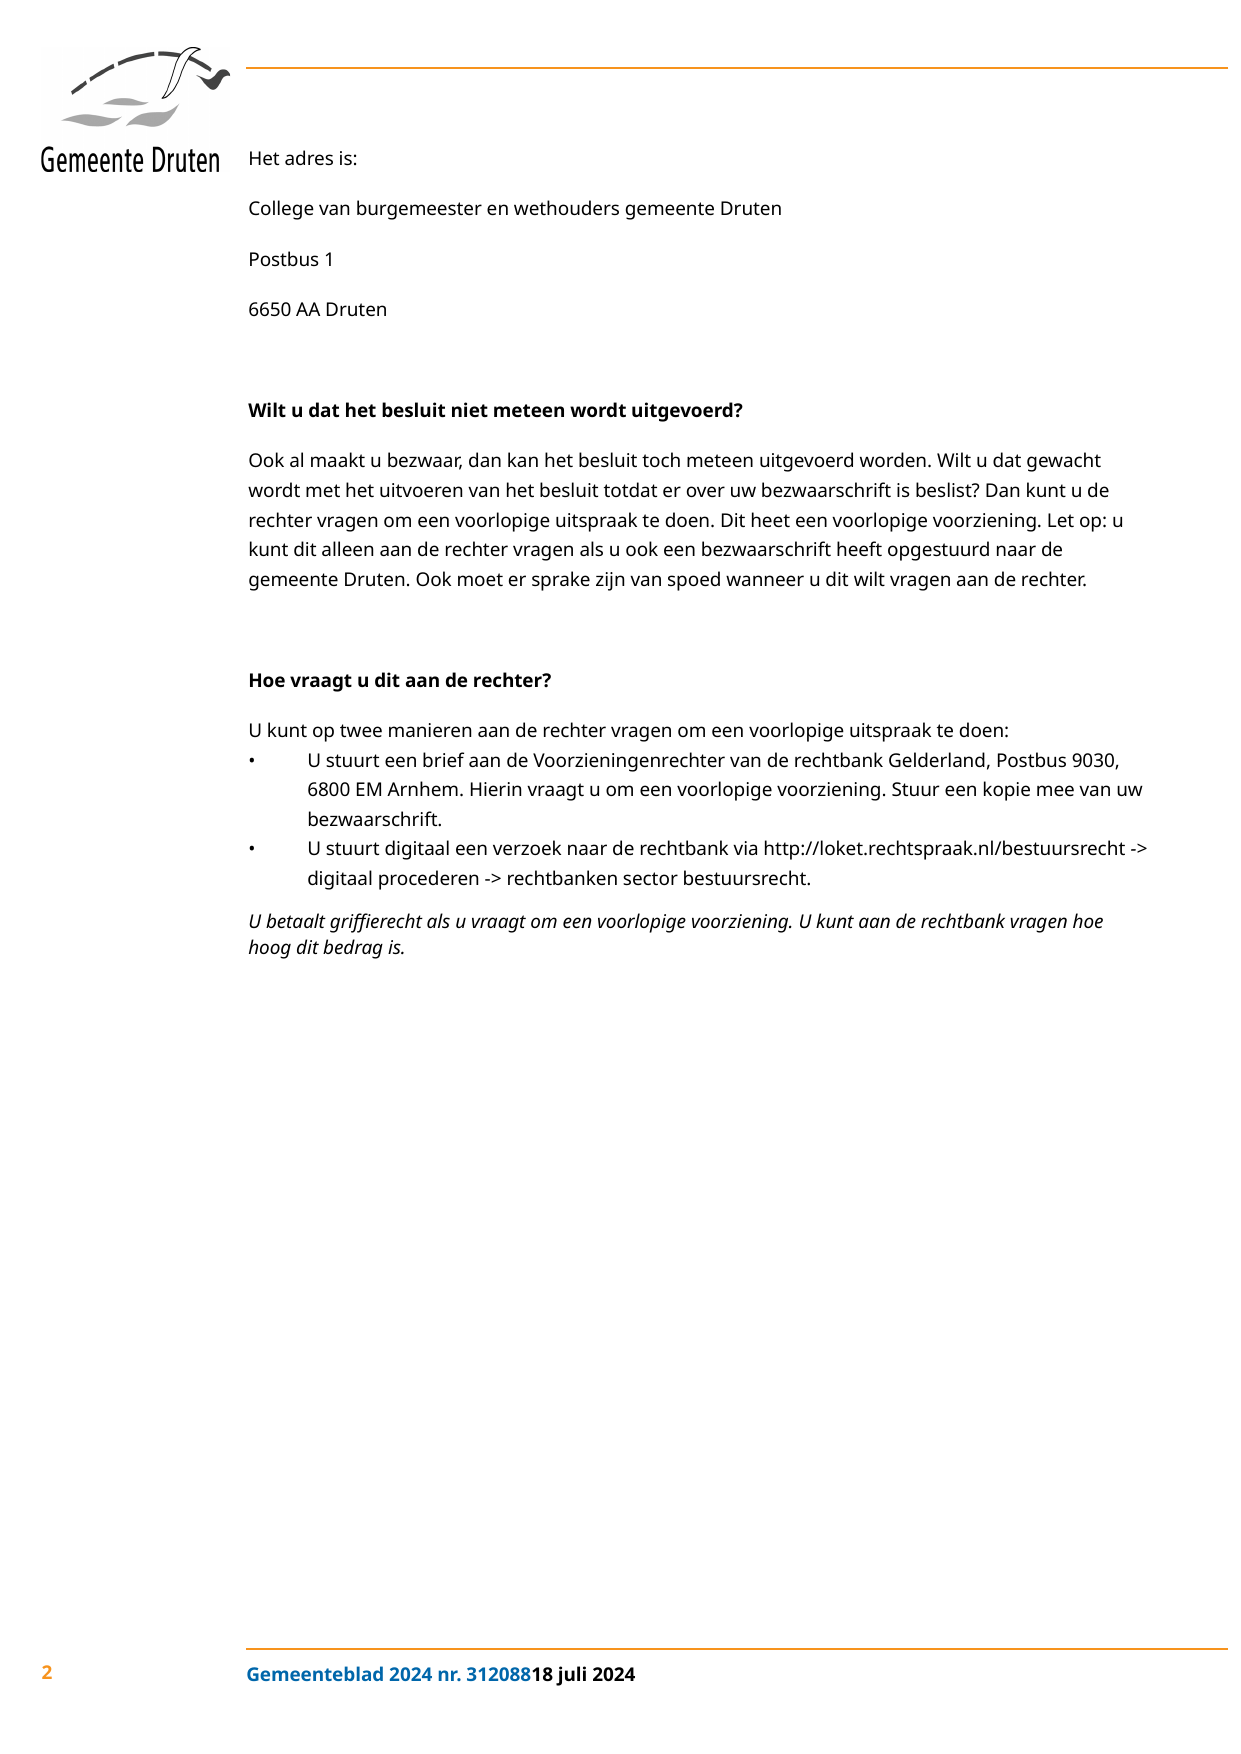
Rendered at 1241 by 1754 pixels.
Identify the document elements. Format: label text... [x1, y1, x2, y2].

text Wilt u dat het besluit niet meteen wordt uitgevoerd? [248, 397, 1152, 423]
text College van burgemeester en wethouders gemeente Druten [248, 196, 1152, 221]
list U stuurt digitaal een verzoek naar de rechtbank via http://loket.rechtspraak.nl/bestuursrecht -> digitaal procederen -> rechtbanken sector bestuursrecht. [248, 836, 1152, 891]
text U kunt op twee manieren aan de rechter vragen om een voorlopige uitspraak te doen: [248, 717, 1152, 743]
list U stuurt een brief aan de Voorzieningenrechter van de rechtbank Gelderland, Postbus 9030, 6800 EM Arnhem. Hierin vraagt u om een voorlopige voorziening. Stuur een kopie mee van uw bezwaarschrift. [248, 747, 1152, 832]
picture [41, 47, 231, 172]
text Postbus 1 [248, 246, 1152, 272]
text U betaalt griffierecht als u vraagt om een voorlopige voorziening. U kunt aan de rechtbank vragen hoe hoog dit bedrag is. [248, 908, 1152, 960]
text 6650 AA Druten [248, 296, 1152, 322]
text Ook al maakt u bezwaar, dan kan het besluit toch meteen uitgevoerd worden. Wilt u dat gewacht wordt met het uitvoeren van het besluit totdat er over uw bezwaarschrift is beslist? Dan kunt u de rechter vragen om een voorlopige uitspraak te doen. Dit heet een voorlopige voorziening. Let op: u kunt dit alleen aan de rechter vragen als u ook een bezwaarschrift heeft opgestuurd naar de gemeente Druten. Ook moet er sprake zijn van spoed wanneer u dit wilt vragen aan de rechter. [248, 448, 1152, 592]
text Hoe vraagt u dit aan de rechter? [248, 667, 1152, 693]
text Het adres is: [248, 145, 1152, 171]
